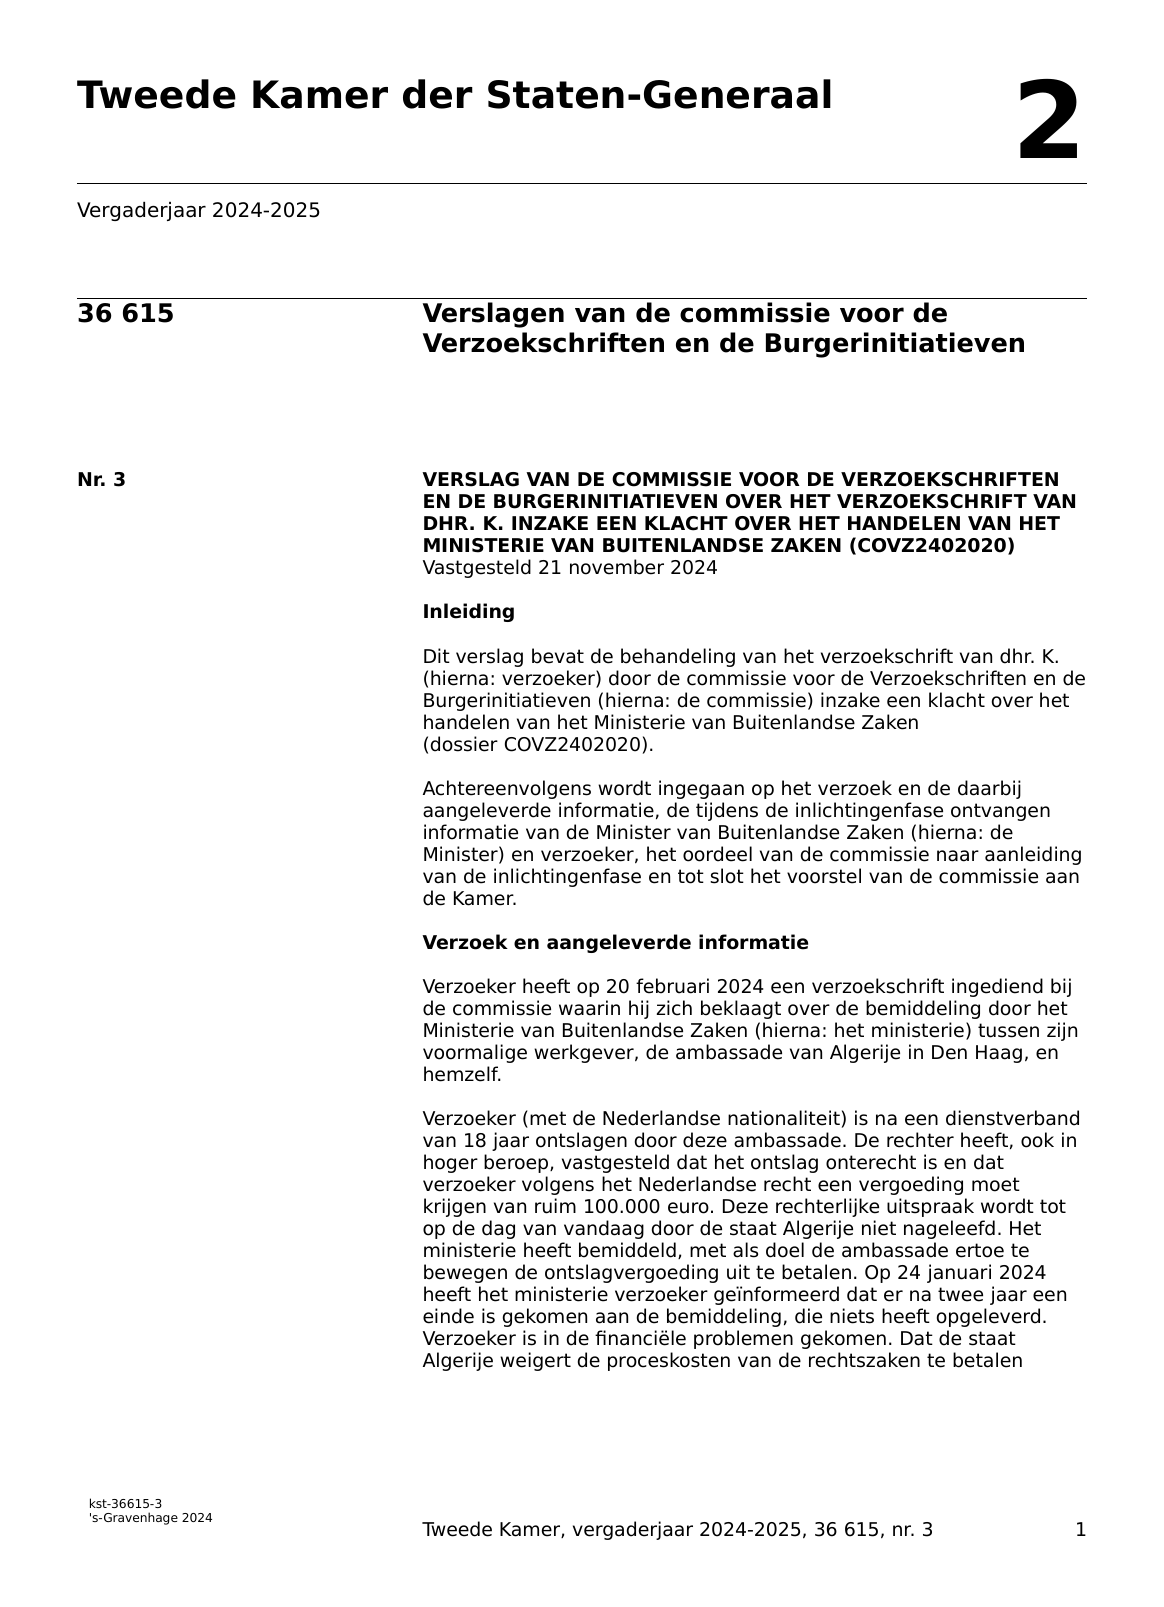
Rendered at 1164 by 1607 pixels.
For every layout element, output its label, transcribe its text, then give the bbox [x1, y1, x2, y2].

text Achtereenvolgens wordt ingegaan op het verzoek en de daarbij aangeleverde informatie, de tijdens de inlichtingenfase ontvangen informatie van de Minister van Buitenlandse Zaken (hierna: de Minister) en verzoeker, het oordeel van de commissie naar aanleiding van de inlichtingenfase en tot slot het voorstel van de commissie aan de Kamer. [422, 778, 1087, 909]
table_cell Vergaderjaar 2024-2025 [77, 184, 1087, 298]
subtitle 36 615 Verslagen van de commissie voor de Verzoekschriften en de Burgerinitiatieven [77, 299, 1087, 358]
text Verzoeker heeft op 20 februari 2024 een verzoekschrift ingediend bij de commissie waarin hij zich beklaagt over de bemiddeling door het Ministerie van Buitenlandse Zaken (hierna: het ministerie) tussen zijn voormalige werkgever, de ambassade van Algerije in Den Haag, en hemzelf. [422, 976, 1087, 1086]
subtitle Nr. 3 VERSLAG VAN DE COMMISSIE VOOR DE VERZOEKSCHRIFTEN EN DE BURGERINITIATIEVEN OVER HET VERZOEKSCHRIFT VAN DHR. K. INZAKE EEN KLACHT OVER HET HANDELEN VAN HET MINISTERIE VAN BUITENLANDSE ZAKEN (COVZ2402020) [77, 469, 1087, 557]
text 's-Gravenhage 2024 [88, 1511, 323, 1525]
table_header Tweede Kamer der Staten-Generaal [77, 59, 886, 183]
subtitle Inleiding [422, 601, 1087, 623]
text Verzoeker (met de Nederlandse nationaliteit) is na een dienstverband van 18 jaar ontslagen door deze ambassade. De rechter heeft, ook in hoger beroep, vastgesteld dat het ontslag onterecht is en dat verzoeker volgens het Nederlandse recht een vergoeding moet krijgen van ruim 100.000 euro. Deze rechterlijke uitspraak wordt tot op de dag van vandaag door de staat Algerije niet nageleefd. Het ministerie heeft bemiddeld, met als doel de ambassade ertoe te bewegen de ontslagvergoeding uit te betalen. Op 24 januari 2024 heeft het ministerie verzoeker geïnformeerd dat er na twee jaar een einde is gekomen aan de bemiddeling, die niets heeft opgeleverd. Verzoeker is in de financiële problemen gekomen. Dat de staat Algerije weigert de proceskosten van de rechtszaken te betalen [422, 1108, 1087, 1372]
subtitle Verzoek en aangeleverde informatie [422, 932, 1087, 954]
text Dit verslag bevat de behandeling van het verzoekschrift van dhr. K. (hierna: verzoeker) door de commissie voor de Verzoekschriften en de Burgerinitiatieven (hierna: de commissie) inzake een klacht over het handelen van het Ministerie van Buitenlandse Zaken (dossier COVZ2402020). [422, 646, 1087, 756]
text kst-36615-3 [88, 1497, 323, 1511]
table_header 2 [886, 59, 1087, 183]
text Vastgesteld 21 november 2024 [422, 557, 1087, 579]
